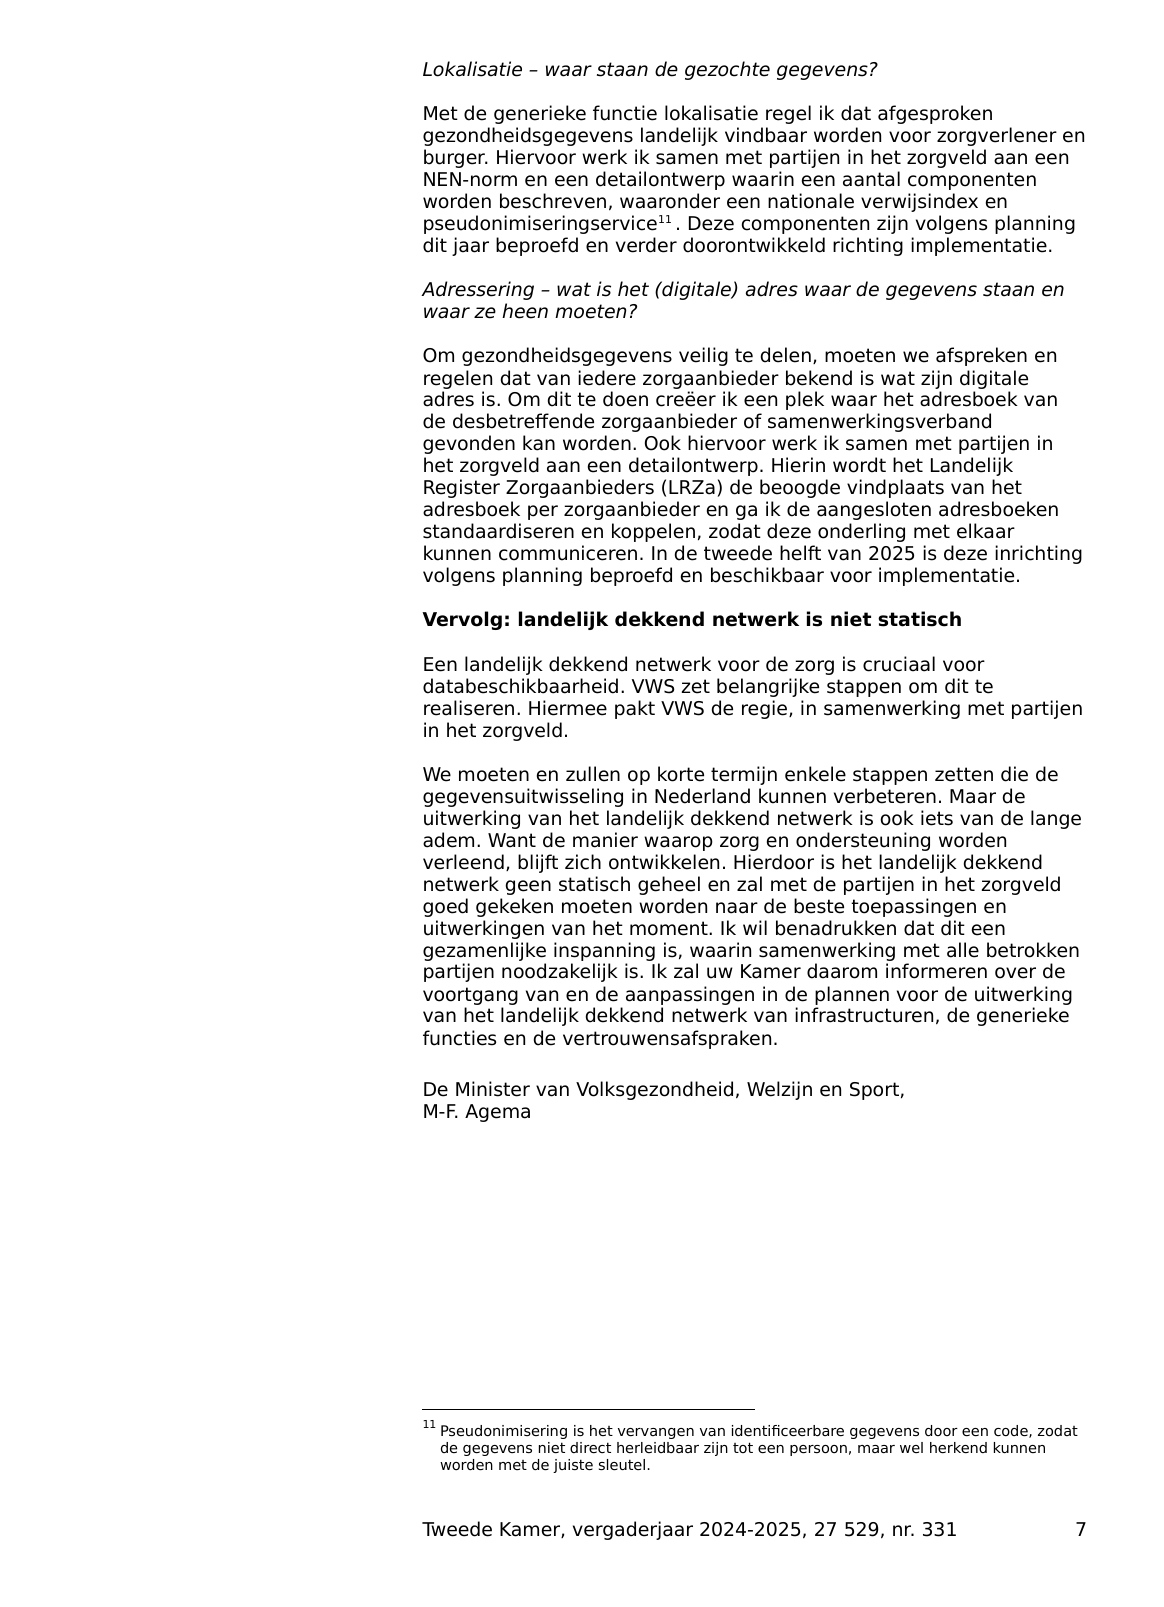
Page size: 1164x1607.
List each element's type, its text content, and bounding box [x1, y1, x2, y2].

subtitle Adressering – wat is het (digitale) adres waar de gegevens staan en waar ze heen moeten? [422, 279, 1087, 323]
text Pseudonimisering is het vervangen van identificeerbare gegevens door een code, zodat de gegevens niet direct herleidbaar zijn tot een persoon, maar wel herkend kunnen worden met de juiste sleutel. [422, 1418, 1087, 1474]
text Met de generieke functie lokalisatie regel ik dat afgesproken gezondheidsgegevens landelijk vindbaar worden voor zorgverlener en burger. Hiervoor werk ik samen met partijen in het zorgveld aan een NEN-norm en een detailontwerp waarin een aantal componenten worden beschreven, waaronder een nationale verwijsindex en pseudonimiseringservice. Deze componenten zijn volgens planning dit jaar beproefd en verder doorontwikkeld richting implementatie. [422, 103, 1087, 257]
text Om gezondheidsgegevens veilig te delen, moeten we afspreken en regelen dat van iedere zorgaanbieder bekend is wat zijn digitale adres is. Om dit te doen creëer ik een plek waar het adresboek van de desbetreffende zorgaanbieder of samenwerkingsverband gevonden kan worden. Ook hiervoor werk ik samen met partijen in het zorgveld aan een detailontwerp. Hierin wordt het Landelijk Register Zorgaanbieders (LRZa) de beoogde vindplaats van het adresboek per zorgaanbieder en ga ik de aangesloten adresboeken standaardiseren en koppelen, zodat deze onderling met elkaar kunnen communiceren. In de tweede helft van 2025 is deze inrichting volgens planning beproefd en beschikbaar voor implementatie. [422, 345, 1087, 587]
text Een landelijk dekkend netwerk voor de zorg is cruciaal voor databeschikbaarheid. VWS zet belangrijke stappen om dit te realiseren. Hiermee pakt VWS de regie, in samenwerking met partijen in het zorgveld. [422, 653, 1087, 741]
subtitle Lokalisatie – waar staan de gezochte gegevens? [422, 59, 1087, 81]
subtitle Vervolg: landelijk dekkend netwerk is niet statisch [422, 609, 1087, 631]
text We moeten en zullen op korte termijn enkele stappen zetten die de gegevensuitwisseling in Nederland kunnen verbeteren. Maar de uitwerking van het landelijk dekkend netwerk is ook iets van de lange adem. Want de manier waarop zorg en ondersteuning worden verleend, blijft zich ontwikkelen. Hierdoor is het landelijk dekkend netwerk geen statisch geheel en zal met de partijen in het zorgveld goed gekeken moeten worden naar de beste toepassingen en uitwerkingen van het moment. Ik wil benadrukken dat dit een gezamenlijke inspanning is, waarin samenwerking met alle betrokken partijen noodzakelijk is. Ik zal uw Kamer daarom informeren over de voortgang van en de aanpassingen in de plannen voor de uitwerking van het landelijk dekkend netwerk van infrastructuren, de generieke functies en de vertrouwensafspraken. [422, 764, 1087, 1049]
text De Minister van Volksgezondheid, Welzijn en Sport, M-F. Agema [422, 1079, 1087, 1123]
